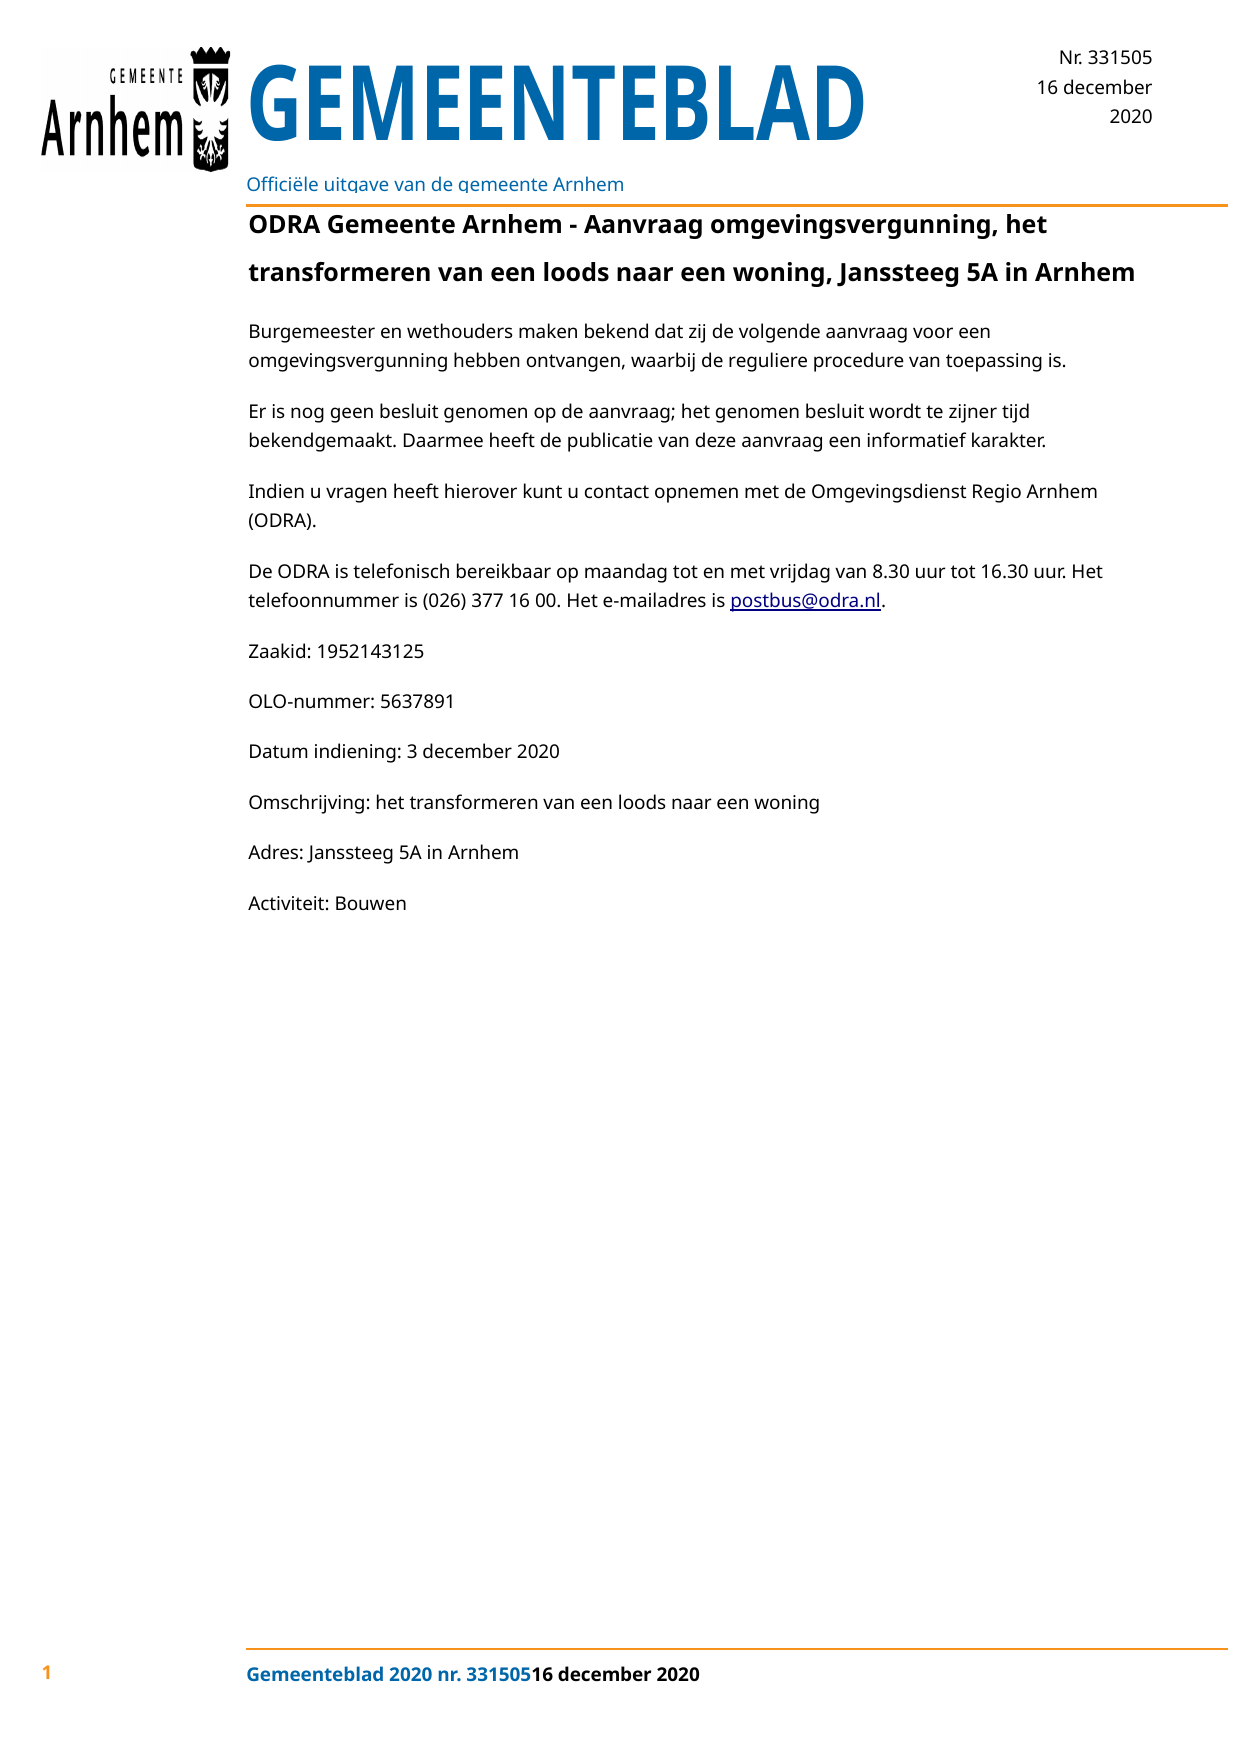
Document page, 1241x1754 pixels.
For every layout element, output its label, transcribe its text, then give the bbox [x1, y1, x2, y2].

text Er is nog geen besluit genomen op de aanvraag; het genomen besluit wordt te zijner tijd bekendgemaakt. Daarmee heeft de publicatie van deze aanvraag een informatief karakter. [248, 398, 1152, 453]
text OLO-nummer: 5637891 [248, 688, 1152, 714]
text Omschrijving: het transformeren van een loods naar een woning [248, 789, 1152, 815]
text Indien u vragen heeft hierover kunt u contact opnemen met de Omgevingsdienst Regio Arnhem (ODRA). [248, 478, 1152, 533]
text Datum indiening: 3 december 2020 [248, 739, 1152, 764]
text Zaakid: 1952143125 [248, 638, 1152, 664]
text Adres: Janssteeg 5A in Arnhem [248, 839, 1152, 865]
text ODRA Gemeente Arnhem - Aanvraag omgevingsvergunning, het transformeren van een loods naar een woning, Janssteeg 5A in Arnhem [248, 207, 1152, 288]
text Burgemeester en wethouders maken bekend dat zij de volgende aanvraag voor een omgevingsvergunning hebben ontvangen, waarbij de reguliere procedure van toepassing is. [248, 318, 1152, 373]
text De ODRA is telefonisch bereikbaar op maandag tot en met vrijdag van 8.30 uur tot 16.30 uur. Het telefoonnummer is (026) 377 16 00. Het e-mailadres is postbus@odra.nl. [248, 558, 1152, 613]
picture [41, 47, 231, 172]
text Activiteit: Bouwen [248, 890, 1152, 916]
